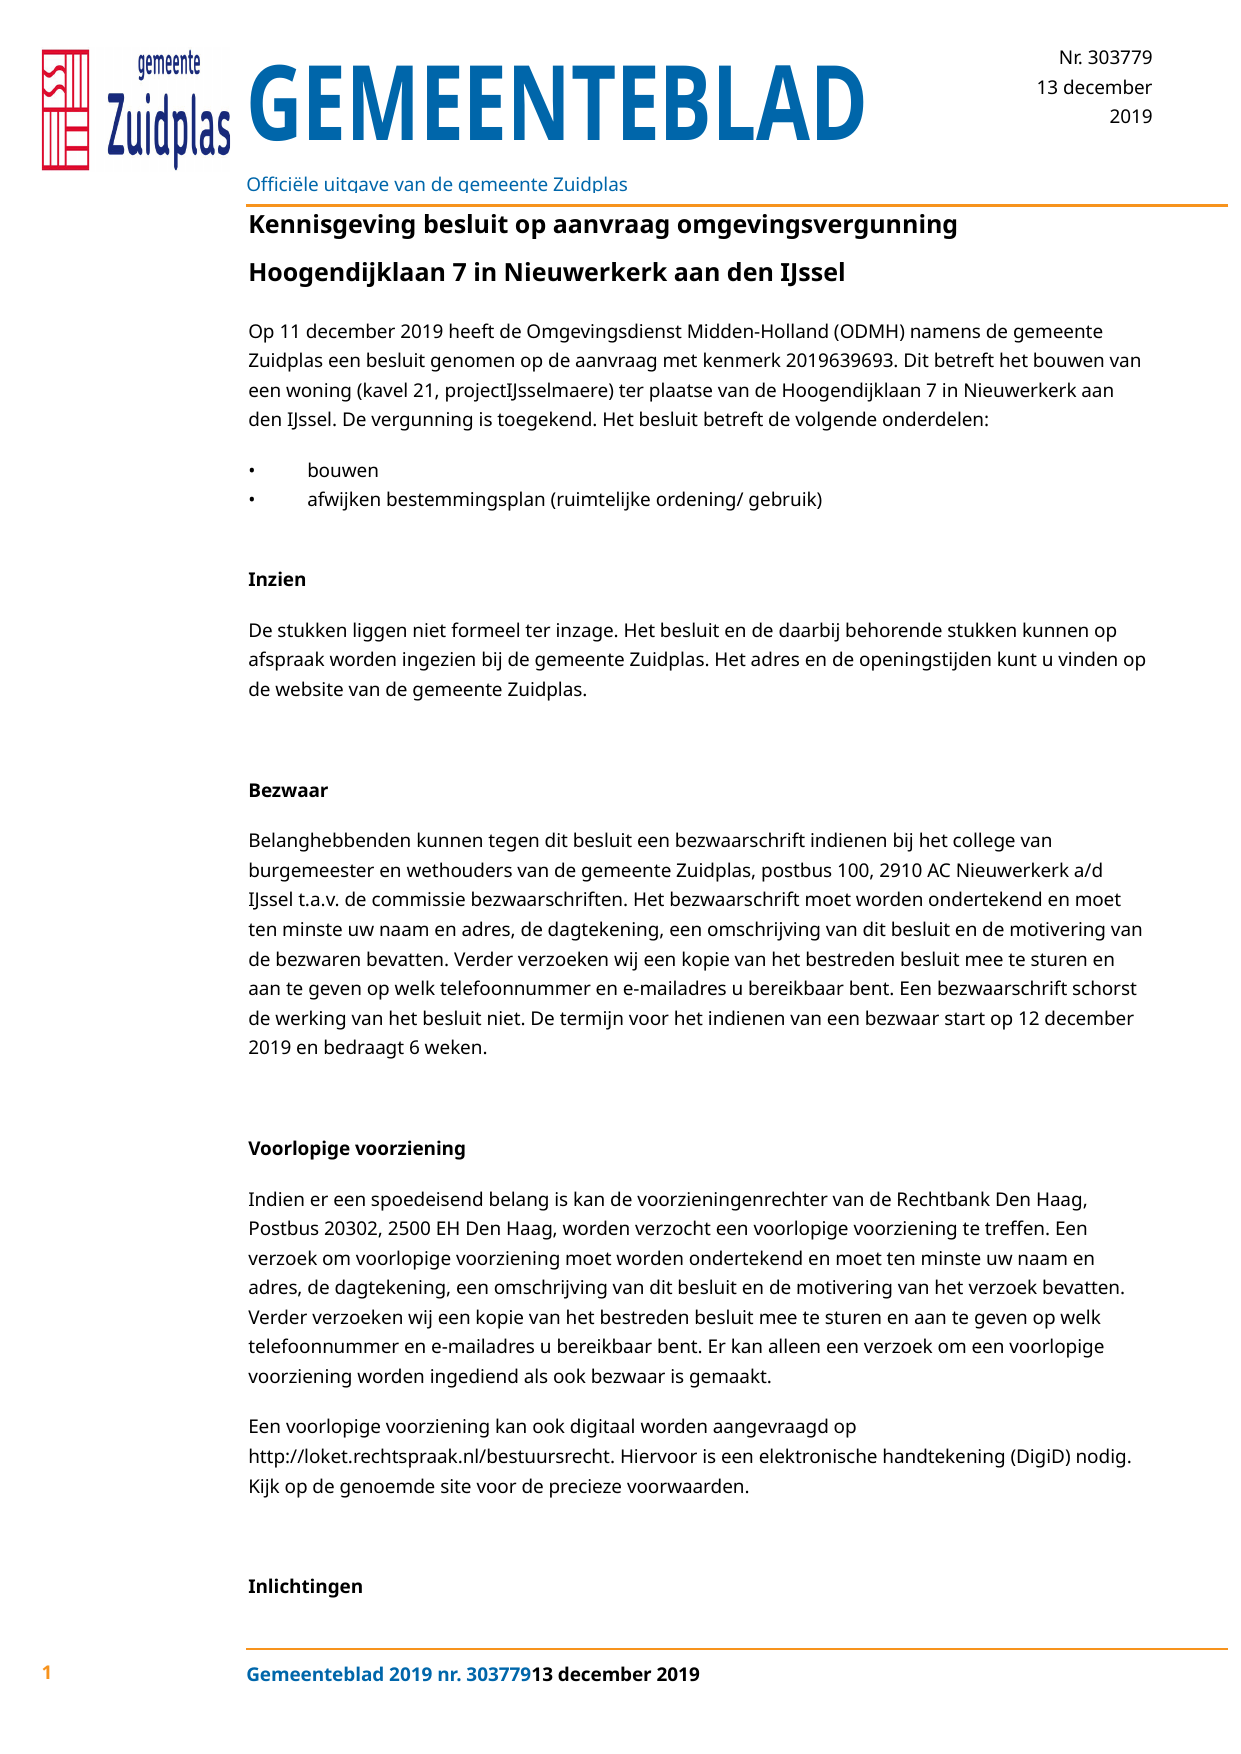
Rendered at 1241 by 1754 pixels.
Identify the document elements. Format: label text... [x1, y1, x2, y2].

picture [41, 47, 231, 172]
text Inzien [248, 567, 1152, 592]
text Inlichtingen [248, 1574, 1152, 1599]
text Op 11 december 2019 heeft de Omgevingsdienst Midden-Holland (ODMH) namens de gemeente Zuidplas een besluit genomen op de aanvraag met kenmerk 2019639693. Dit betreft het bouwen van een woning (kavel 21, projectIJsselmaere) ter plaatse van de Hoogendijklaan 7 in Nieuwerkerk aan den IJssel. De vergunning is toegekend. Het besluit betreft de volgende onderdelen: [248, 318, 1152, 432]
text Indien er een spoedeisend belang is kan de voorzieningenrechter van de Rechtbank Den Haag, Postbus 20302, 2500 EH Den Haag, worden verzocht een voorlopige voorziening te treffen. Een verzoek om voorlopige voorziening moet worden ondertekend en moet ten minste uw naam en adres, de dagtekening, een omschrijving van dit besluit en de motivering van het verzoek bevatten. Verder verzoeken wij een kopie van het bestreden besluit mee te sturen en aan te geven op welk telefoonnummer en e-mailadres u bereikbaar bent. Er kan alleen een verzoek om een voorlopige voorziening worden ingediend als ook bezwaar is gemaakt. [248, 1186, 1152, 1389]
list afwijken bestemmingsplan (ruimtelijke ordening/ gebruik) [248, 487, 1152, 512]
text Bezwaar [248, 777, 1152, 803]
text Kennisgeving besluit op aanvraag omgevingsvergunning Hoogendijklaan 7 in Nieuwerkerk aan den IJssel [248, 207, 1152, 288]
list bouwen [248, 457, 1152, 483]
text De stukken liggen niet formeel ter inzage. Het besluit en de daarbij behorende stukken kunnen op afspraak worden ingezien bij de gemeente Zuidplas. Het adres en de openingstijden kunt u vinden op de website van de gemeente Zuidplas. [248, 617, 1152, 702]
text Belanghebbenden kunnen tegen dit besluit een bezwaarschrift indienen bij het college van burgemeester en wethouders van de gemeente Zuidplas, postbus 100, 2910 AC Nieuwerkerk a/d IJssel t.a.v. de commissie bezwaarschriften. Het bezwaarschrift moet worden ondertekend en moet ten minste uw naam en adres, de dagtekening, een omschrijving van dit besluit en de motivering van de bezwaren bevatten. Verder verzoeken wij een kopie van het bestreden besluit mee te sturen en aan te geven op welk telefoonnummer en e-mailadres u bereikbaar bent. Een bezwaarschrift schorst de werking van het besluit niet. De termijn voor het indienen van een bezwaar start op 12 december 2019 en bedraagt 6 weken. [248, 827, 1152, 1060]
text Een voorlopige voorziening kan ook digitaal worden aangevraagd op http://loket.rechtspraak.nl/bestuursrecht. Hiervoor is een elektronische handtekening (DigiD) nodig. Kijk op de genoemde site voor de precieze voorwaarden. [248, 1414, 1152, 1499]
text Voorlopige voorziening [248, 1135, 1152, 1161]
